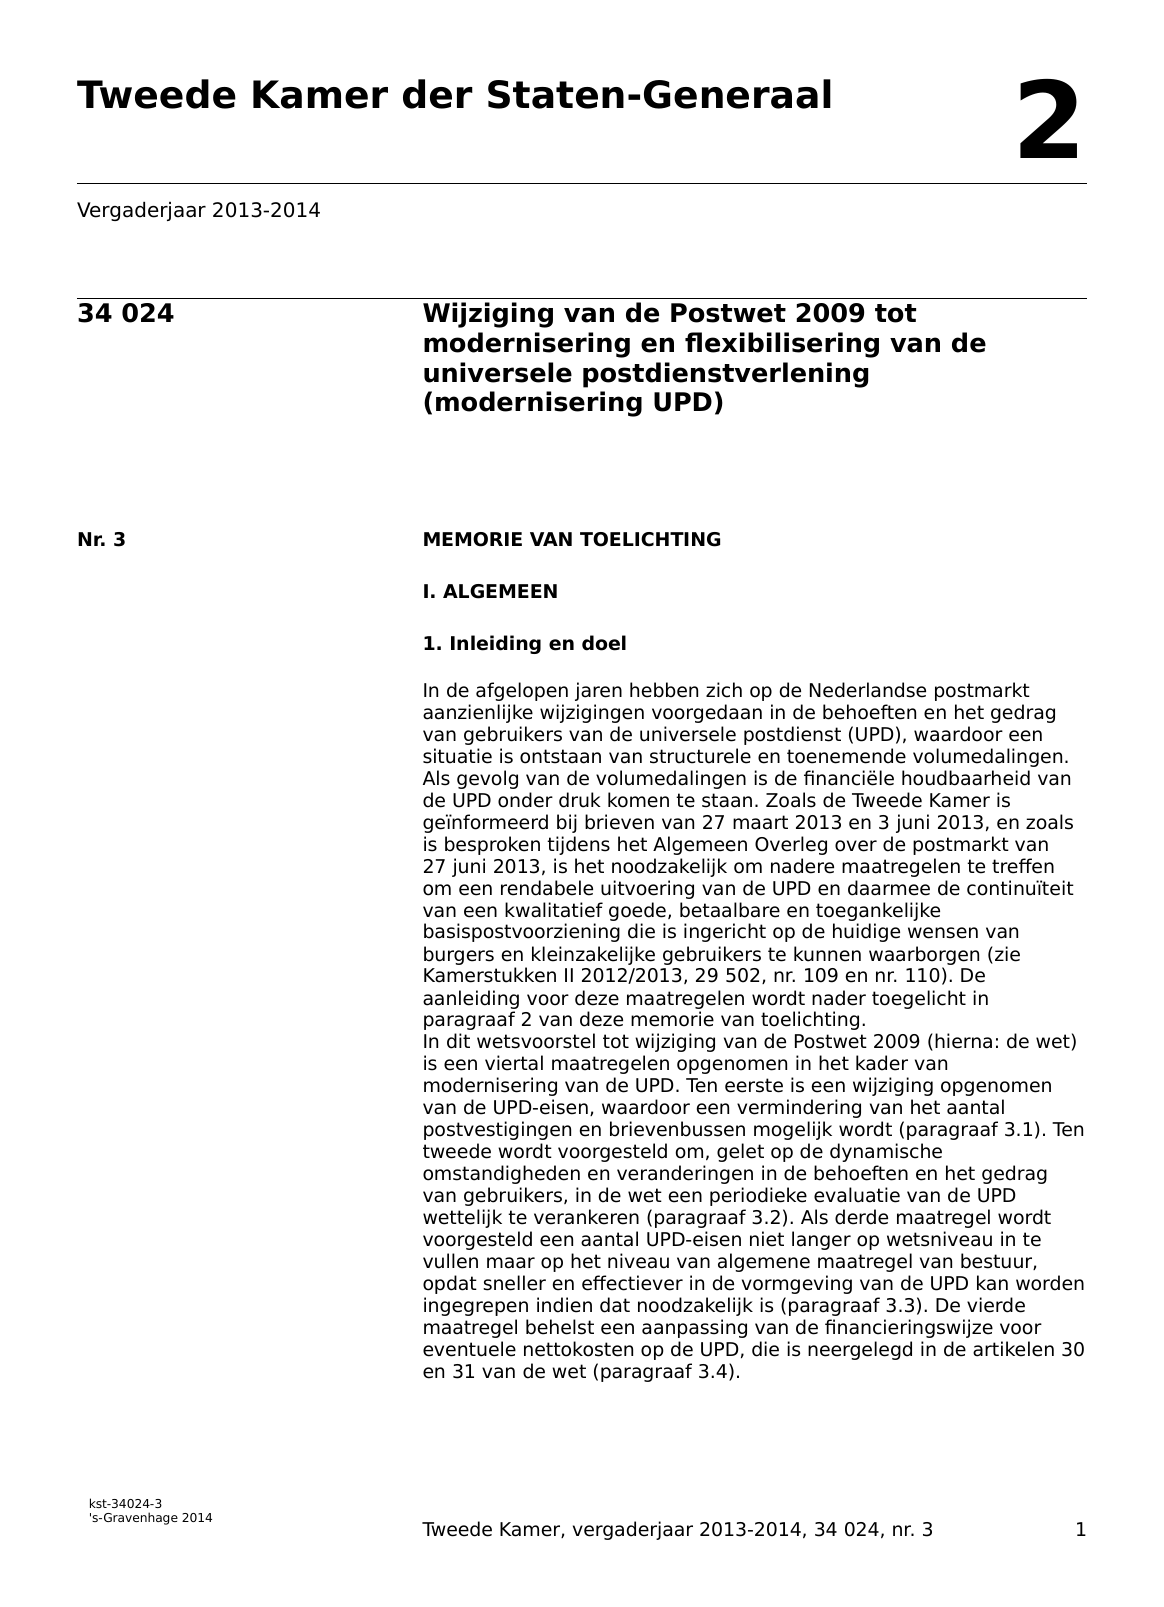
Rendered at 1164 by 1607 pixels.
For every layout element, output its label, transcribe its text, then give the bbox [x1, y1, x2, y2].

table_cell Vergaderjaar 2013-2014 [77, 184, 1087, 298]
table_header 2 [886, 59, 1087, 183]
text In dit wetsvoorstel tot wijziging van de Postwet 2009 (hierna: de wet) is een viertal maatregelen opgenomen in het kader van modernisering van de UPD. Ten eerste is een wijziging opgenomen van de UPD-eisen, waardoor een vermindering van het aantal postvestigingen en brievenbussen mogelijk wordt (paragraaf 3.1). Ten tweede wordt voorgesteld om, gelet op de dynamische omstandigheden en veranderingen in de behoeften en het gedrag van gebruikers, in de wet een periodieke evaluatie van de UPD wettelijk te verankeren (paragraaf 3.2). Als derde maatregel wordt voorgesteld een aantal UPD-eisen niet langer op wetsniveau in te vullen maar op het niveau van algemene maatregel van bestuur, opdat sneller en effectiever in de vormgeving van de UPD kan worden ingegrepen indien dat noodzakelijk is (paragraaf 3.3). De vierde maatregel behelst een aanpassing van de financieringswijze voor eventuele nettokosten op de UPD, die is neergelegd in de artikelen 30 en 31 van de wet (paragraaf 3.4). [422, 1031, 1087, 1383]
subtitle 1. Inleiding en doel [422, 633, 1087, 655]
subtitle 34 024 Wijziging van de Postwet 2009 tot modernisering en flexibilisering van de universele postdienstverlening (modernisering UPD) [77, 299, 1087, 418]
subtitle I. ALGEMEEN [422, 581, 1087, 603]
text In de afgelopen jaren hebben zich op de Nederlandse postmarkt aanzienlijke wijzigingen voorgedaan in de behoeften en het gedrag van gebruikers van de universele postdienst (UPD), waardoor een situatie is ontstaan van structurele en toenemende volumedalingen. Als gevolg van de volumedalingen is de financiële houdbaarheid van de UPD onder druk komen te staan. Zoals de Tweede Kamer is geïnformeerd bij brieven van 27 maart 2013 en 3 juni 2013, en zoals is besproken tijdens het Algemeen Overleg over de postmarkt van 27 juni 2013, is het noodzakelijk om nadere maatregelen te treffen om een rendabele uitvoering van de UPD en daarmee de continuïteit van een kwalitatief goede, betaalbare en toegankelijke basispostvoorziening die is ingericht op de huidige wensen van burgers en kleinzakelijke gebruikers te kunnen waarborgen (zie Kamerstukken II 2012/2013, 29 502, nr. 109 en nr. 110). De aanleiding voor deze maatregelen wordt nader toegelicht in paragraaf 2 van deze memorie van toelichting. [422, 680, 1087, 1031]
subtitle Nr. 3 MEMORIE VAN TOELICHTING [77, 529, 1087, 551]
text kst-34024-3 [88, 1497, 323, 1511]
text 's-Gravenhage 2014 [88, 1511, 323, 1525]
table_header Tweede Kamer der Staten-Generaal [77, 59, 886, 183]
